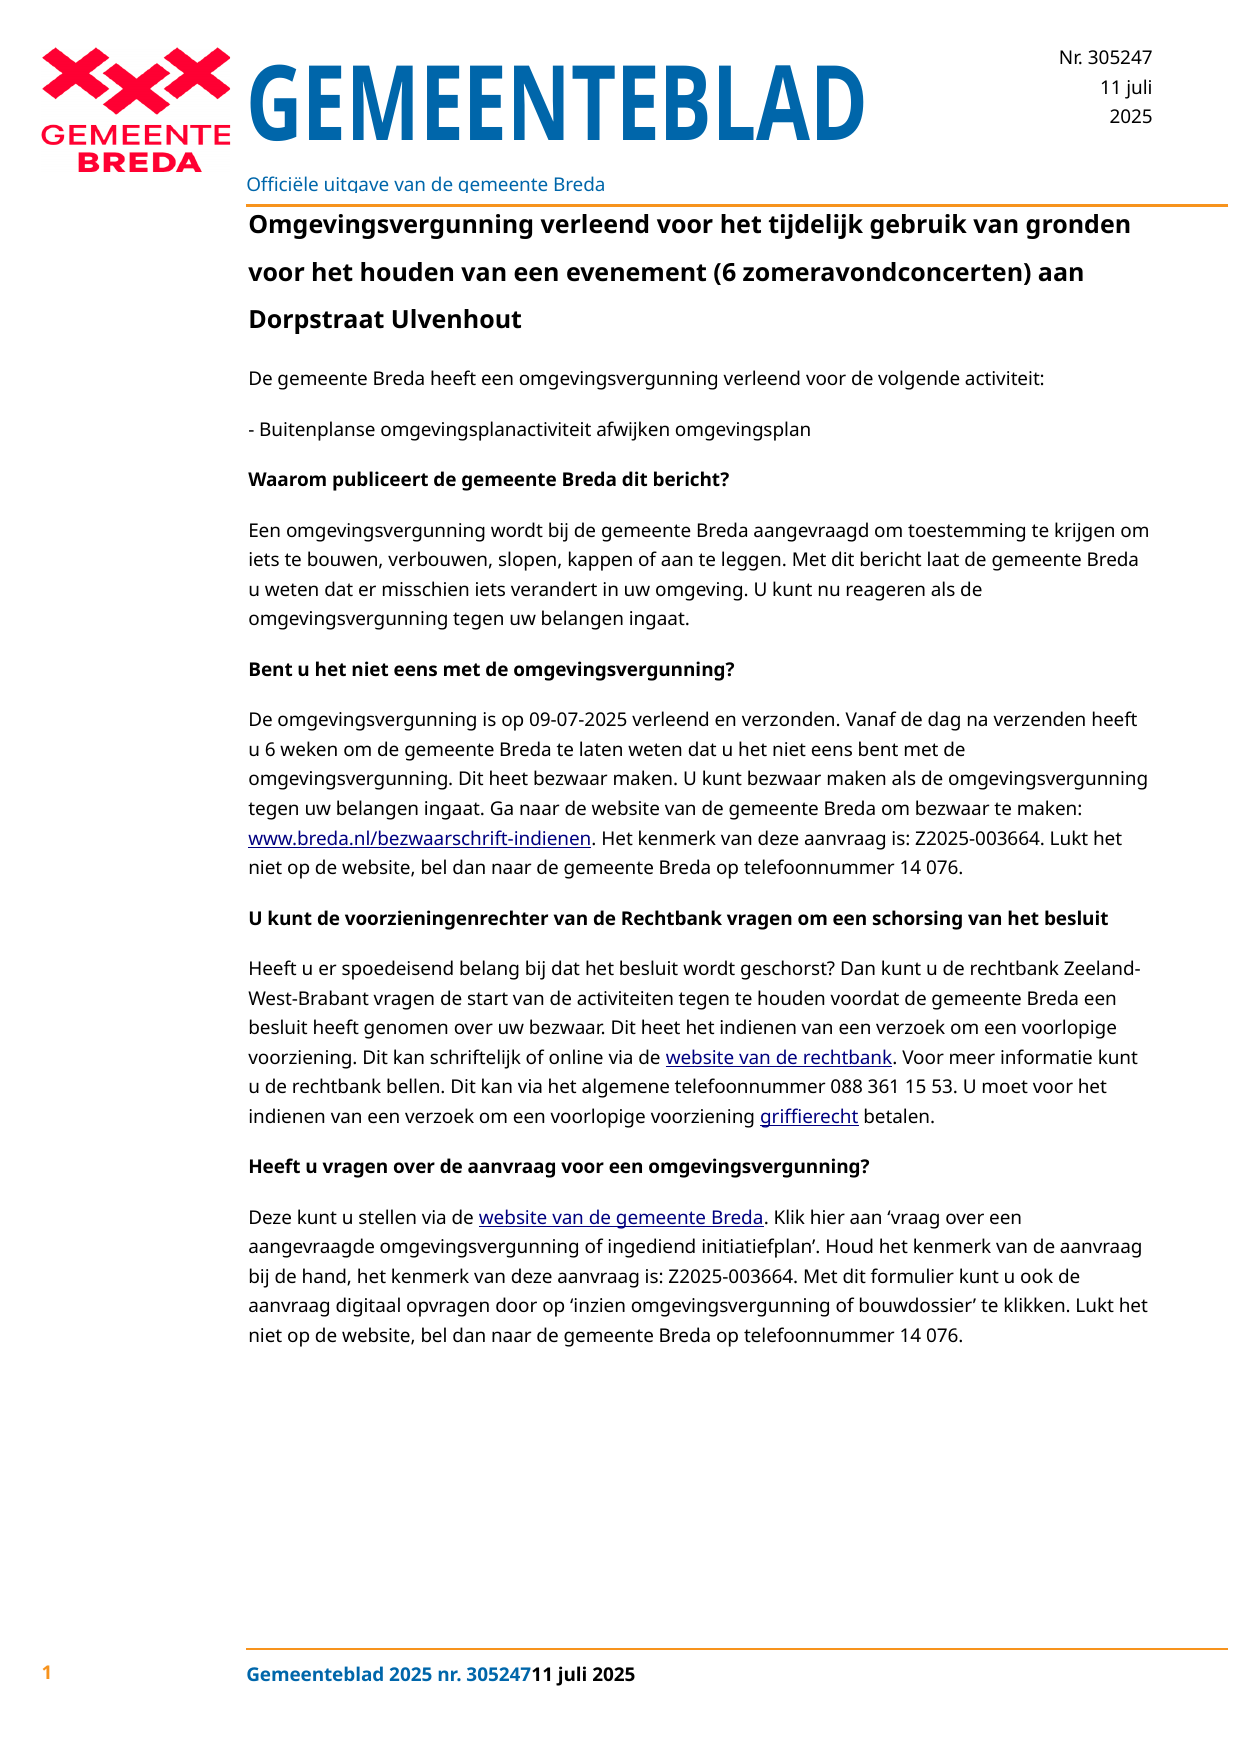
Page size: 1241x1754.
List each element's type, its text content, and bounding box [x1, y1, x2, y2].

text Een omgevingsvergunning wordt bij de gemeente Breda aangevraagd om toestemming te krijgen om iets te bouwen, verbouwen, slopen, kappen of aan te leggen. Met dit bericht laat de gemeente Breda u weten dat er misschien iets verandert in uw omgeving. U kunt nu reageren als de omgevingsvergunning tegen uw belangen ingaat. [248, 517, 1152, 631]
text De omgevingsvergunning is op 09-07-2025 verleend en verzonden. Vanaf de dag na verzenden heeft u 6 weken om de gemeente Breda te laten weten dat u het niet eens bent met de omgevingsvergunning. Dit heet bezwaar maken. U kunt bezwaar maken als de omgevingsvergunning tegen uw belangen ingaat. Ga naar de website van de gemeente Breda om bezwaar te maken: www.breda.nl/bezwaarschrift-indienen. Het kenmerk van deze aanvraag is: Z2025-003664. Lukt het niet op de website, bel dan naar de gemeente Breda op telefoonnummer 14 076. [248, 706, 1152, 880]
text U kunt de voorzieningenrechter van de Rechtbank vragen om een schorsing van het besluit [248, 905, 1152, 930]
picture [41, 47, 231, 172]
text Heeft u er spoedeisend belang bij dat het besluit wordt geschorst? Dan kunt u de rechtbank Zeeland-West-Brabant vragen de start van de activiteiten tegen te houden voordat de gemeente Breda een besluit heeft genomen over uw bezwaar. Dit heet het indienen van een verzoek om een voorlopige voorziening. Dit kan schriftelijk of online via de website van de rechtbank. Voor meer informatie kunt u de rechtbank bellen. Dit kan via het algemene telefoonnummer 088 361 15 53. U moet voor het indienen van een verzoek om een voorlopige voorziening griffierecht betalen. [248, 955, 1152, 1129]
text Waarom publiceert de gemeente Breda dit bericht? [248, 466, 1152, 492]
text Deze kunt u stellen via de website van de gemeente Breda. Klik hier aan ‘vraag over een aangevraagde omgevingsvergunning of ingediend initiatiefplan’. Houd het kenmerk van de aanvraag bij de hand, het kenmerk van deze aanvraag is: Z2025-003664. Met dit formulier kunt u ook de aanvraag digitaal opvragen door op ‘inzien omgevingsvergunning of bouwdossier’ te klikken. Lukt het niet op de website, bel dan naar de gemeente Breda op telefoonnummer 14 076. [248, 1204, 1152, 1348]
text Bent u het niet eens met de omgevingsvergunning? [248, 656, 1152, 682]
text - Buitenplanse omgevingsplanactiviteit afwijken omgevingsplan [248, 416, 1152, 442]
text Heeft u vragen over de aanvraag voor een omgevingsvergunning? [248, 1153, 1152, 1179]
text De gemeente Breda heeft een omgevingsvergunning verleend voor de volgende activiteit: [248, 366, 1152, 391]
text Omgevingsvergunning verleend voor het tijdelijk gebruik van gronden voor het houden van een evenement (6 zomeravondconcerten) aan Dorpstraat Ulvenhout [248, 207, 1152, 336]
